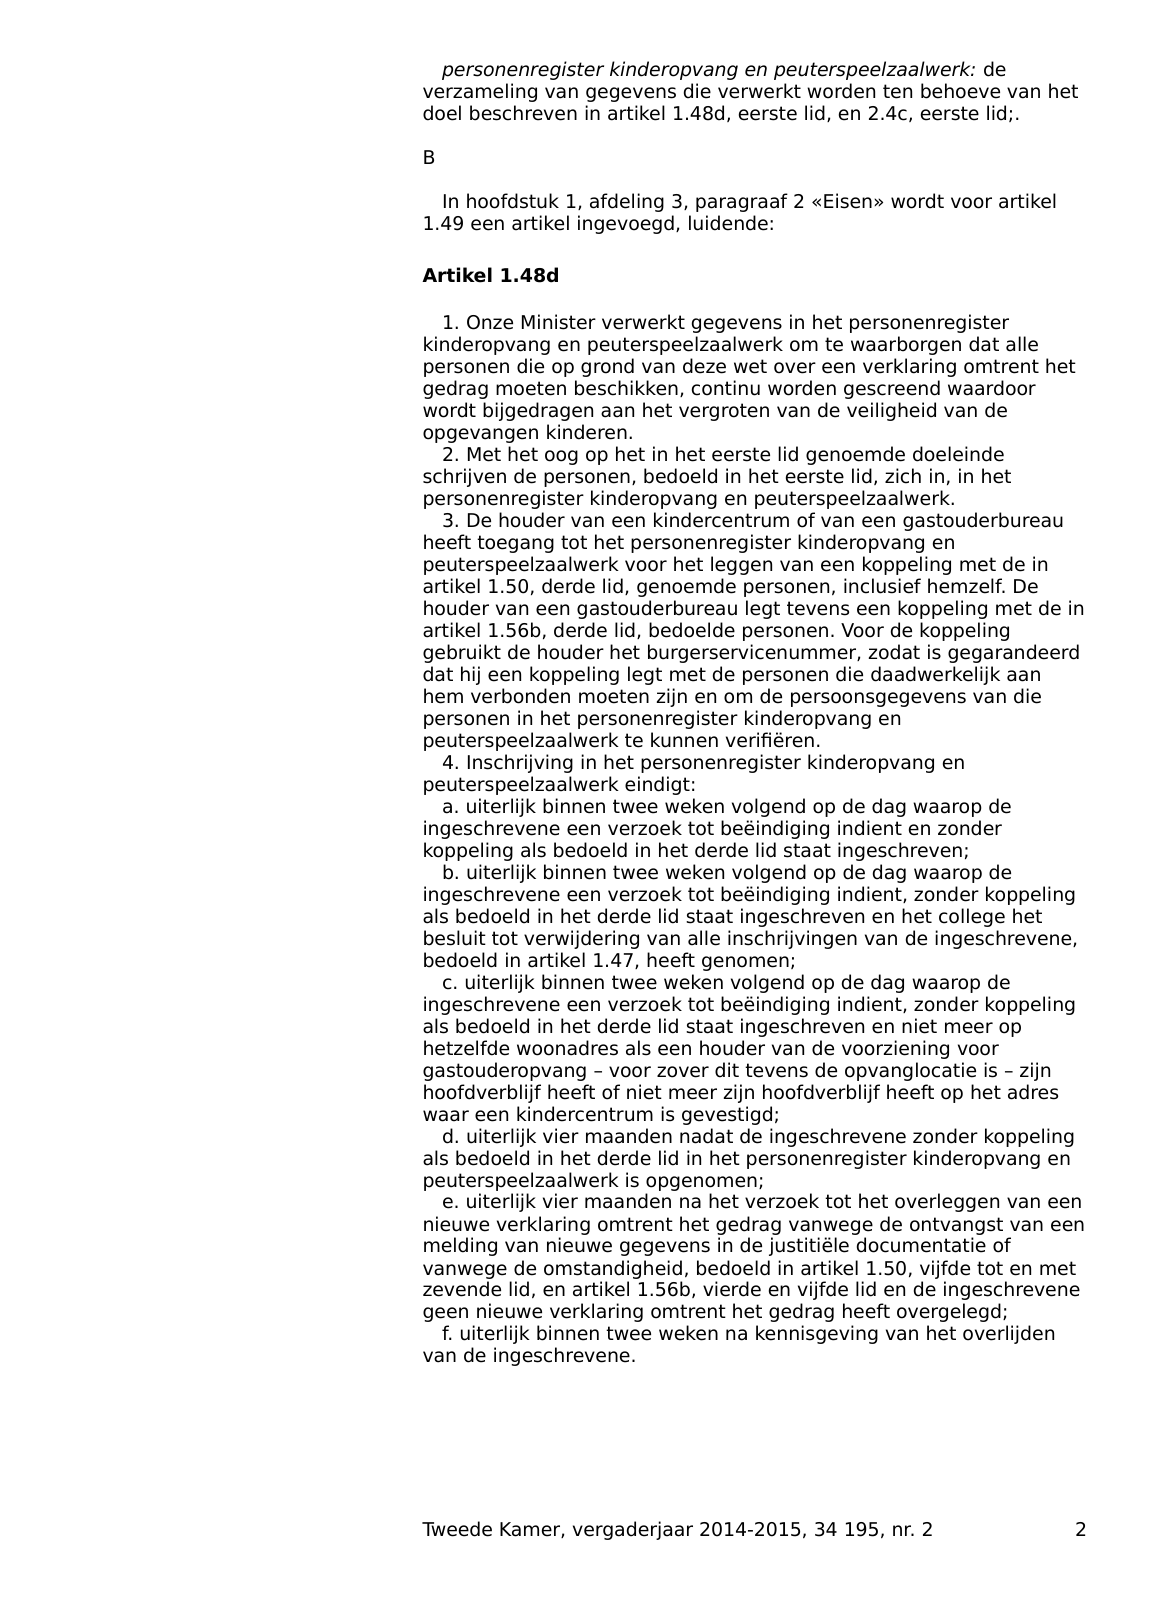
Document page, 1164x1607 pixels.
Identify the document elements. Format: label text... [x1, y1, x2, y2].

text 1. Onze Minister verwerkt gegevens in het personenregister kinderopvang en peuterspeelzaalwerk om te waarborgen dat alle personen die op grond van deze wet over een verklaring omtrent het gedrag moeten beschikken, continu worden gescreend waardoor wordt bijgedragen aan het vergroten van de veiligheid van de opgevangen kinderen. [422, 312, 1087, 444]
text a. uiterlijk binnen twee weken volgend op de dag waarop de ingeschrevene een verzoek tot beëindiging indient en zonder koppeling als bedoeld in het derde lid staat ingeschreven; [422, 796, 1087, 862]
text b. uiterlijk binnen twee weken volgend op de dag waarop de ingeschrevene een verzoek tot beëindiging indient, zonder koppeling als bedoeld in het derde lid staat ingeschreven en het college het besluit tot verwijdering van alle inschrijvingen van de ingeschrevene, bedoeld in artikel 1.47, heeft genomen; [422, 862, 1087, 972]
text personenregister kinderopvang en peuterspeelzaalwerk: de verzameling van gegevens die verwerkt worden ten behoeve van het doel beschreven in artikel 1.48d, eerste lid, en 2.4c, eerste lid;. [422, 59, 1087, 125]
subtitle Artikel 1.48d [422, 265, 1087, 287]
text e. uiterlijk vier maanden na het verzoek tot het overleggen van een nieuwe verklaring omtrent het gedrag vanwege de ontvangst van een melding van nieuwe gegevens in de justitiële documentatie of vanwege de omstandigheid, bedoeld in artikel 1.50, vijfde tot en met zevende lid, en artikel 1.56b, vierde en vijfde lid en de ingeschrevene geen nieuwe verklaring omtrent het gedrag heeft overgelegd; [422, 1191, 1087, 1323]
text B [422, 147, 1087, 169]
text 3. De houder van een kindercentrum of van een gastouderbureau heeft toegang tot het personenregister kinderopvang en peuterspeelzaalwerk voor het leggen van een koppeling met de in artikel 1.50, derde lid, genoemde personen, inclusief hemzelf. De houder van een gastouderbureau legt tevens een koppeling met de in artikel 1.56b, derde lid, bedoelde personen. Voor de koppeling gebruikt de houder het burgerservicenummer, zodat is gegarandeerd dat hij een koppeling legt met de personen die daadwerkelijk aan hem verbonden moeten zijn en om de persoonsgegevens van die personen in het personenregister kinderopvang en peuterspeelzaalwerk te kunnen verifiëren. [422, 510, 1087, 752]
text 2. Met het oog op het in het eerste lid genoemde doeleinde schrijven de personen, bedoeld in het eerste lid, zich in, in het personenregister kinderopvang en peuterspeelzaalwerk. [422, 444, 1087, 510]
text In hoofdstuk 1, afdeling 3, paragraaf 2 «Eisen» wordt voor artikel 1.49 een artikel ingevoegd, luidende: [422, 191, 1087, 235]
text c. uiterlijk binnen twee weken volgend op de dag waarop de ingeschrevene een verzoek tot beëindiging indient, zonder koppeling als bedoeld in het derde lid staat ingeschreven en niet meer op hetzelfde woonadres als een houder van de voorziening voor gastouderopvang – voor zover dit tevens de opvanglocatie is – zijn hoofdverblijf heeft of niet meer zijn hoofdverblijf heeft op het adres waar een kindercentrum is gevestigd; [422, 972, 1087, 1126]
text 4. Inschrijving in het personenregister kinderopvang en peuterspeelzaalwerk eindigt: [422, 752, 1087, 796]
text f. uiterlijk binnen twee weken na kennisgeving van het overlijden van de ingeschrevene. [422, 1323, 1087, 1367]
text d. uiterlijk vier maanden nadat de ingeschrevene zonder koppeling als bedoeld in het derde lid in het personenregister kinderopvang en peuterspeelzaalwerk is opgenomen; [422, 1126, 1087, 1191]
